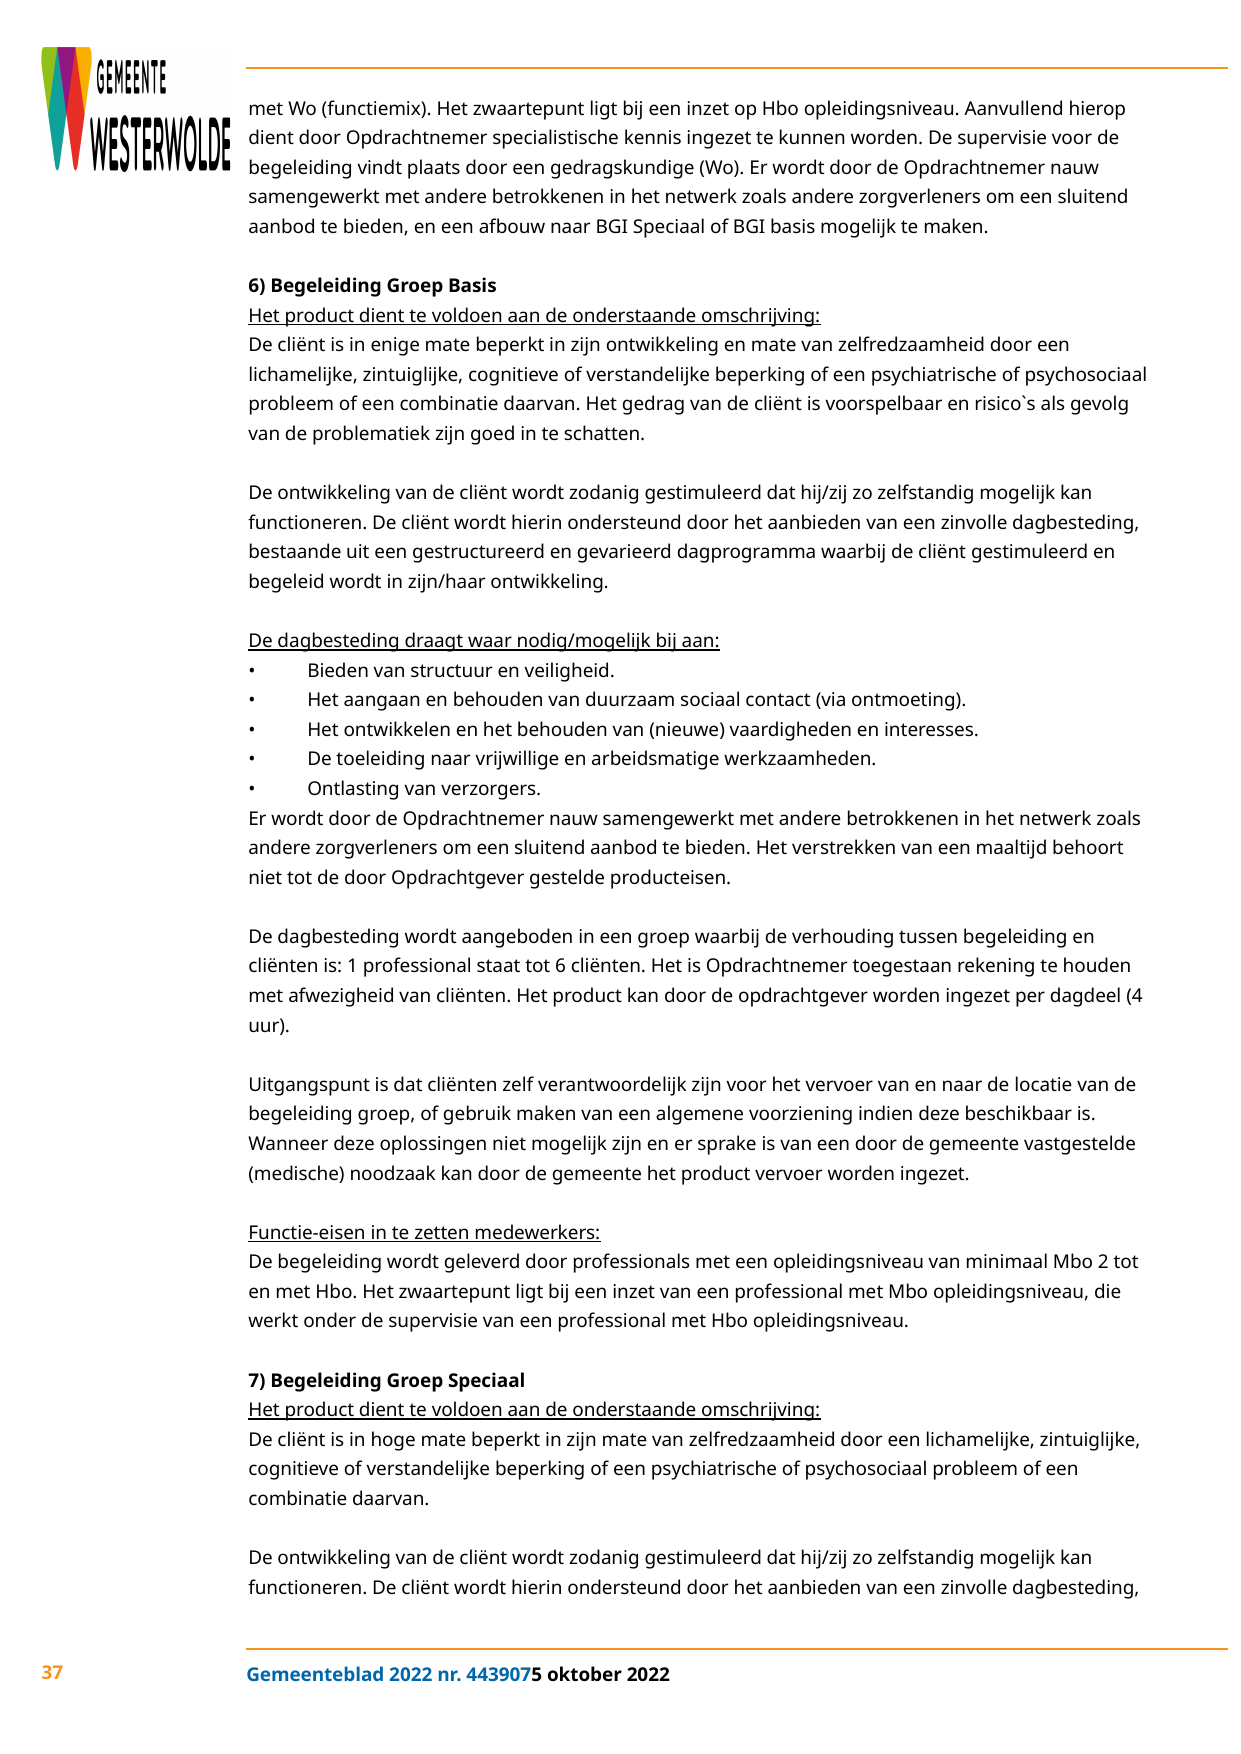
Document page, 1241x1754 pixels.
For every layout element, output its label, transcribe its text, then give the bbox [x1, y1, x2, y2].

text 7) Begeleiding Groep Speciaal [248, 1367, 1152, 1393]
text Functie-eisen in te zetten medewerkers: [248, 1219, 1152, 1245]
list Ontlasting van verzorgers. [248, 775, 1152, 801]
list Het ontwikkelen en het behouden van (nieuwe) vaardigheden en interesses. [248, 716, 1152, 742]
text 6) Begeleiding Groep Basis [248, 272, 1152, 298]
text De cliënt is in enige mate beperkt in zijn ontwikkeling en mate van zelfredzaamheid door een lichamelijke, zintuiglijke, cognitieve of verstandelijke beperking of een psychiatrische of psychosociaal probleem of een combinatie daarvan. Het gedrag van de cliënt is voorspelbaar en risico`s als gevolg van de problematiek zijn goed in te schatten. [248, 331, 1152, 446]
text Uitgangspunt is dat cliënten zelf verantwoordelijk zijn voor het vervoer van en naar de locatie van de begeleiding groep, of gebruik maken van een algemene voorziening indien deze beschikbaar is. Wanneer deze oplossingen niet mogelijk zijn en er sprake is van een door de gemeente vastgestelde (medische) noodzaak kan door de gemeente het product vervoer worden ingezet. [248, 1071, 1152, 1186]
list Het aangaan en behouden van duurzaam sociaal contact (via ontmoeting). [248, 686, 1152, 712]
text De dagbesteding wordt aangeboden in een groep waarbij de verhouding tussen begeleiding en cliënten is: 1 professional staat tot 6 cliënten. Het is Opdrachtnemer toegestaan rekening te houden met afwezigheid van cliënten. Het product kan door de opdrachtgever worden ingezet per dagdeel (4 uur). [248, 923, 1152, 1038]
text De dagbesteding draagt waar nodig/mogelijk bij aan: [248, 627, 1152, 653]
text De begeleiding wordt geleverd door professionals met een opleidingsniveau van minimaal Mbo 2 tot en met Hbo. Het zwaartepunt ligt bij een inzet van een professional met Mbo opleidingsniveau, die werkt onder de supervisie van een professional met Hbo opleidingsniveau. [248, 1248, 1152, 1333]
picture [41, 47, 231, 172]
text De ontwikkeling van de cliënt wordt zodanig gestimuleerd dat hij/zij zo zelfstandig mogelijk kan functioneren. De cliënt wordt hierin ondersteund door het aanbieden van een zinvolle dagbesteding, bestaande uit een gestructureerd en gevarieerd dagprogramma waarbij de cliënt gestimuleerd en begeleid wordt in zijn/haar ontwikkeling. [248, 479, 1152, 594]
list Bieden van structuur en veiligheid. [248, 657, 1152, 683]
text met Wo (functiemix). Het zwaartepunt ligt bij een inzet op Hbo opleidingsniveau. Aanvullend hierop dient door Opdrachtnemer specialistische kennis ingezet te kunnen worden. De supervisie voor de begeleiding vindt plaats door een gedragskundige (Wo). Er wordt door de Opdrachtnemer nauw samengewerkt met andere betrokkenen in het netwerk zoals andere zorgverleners om een sluitend aanbod te bieden, en een afbouw naar BGI Speciaal of BGI basis mogelijk te maken. [248, 95, 1152, 239]
text Er wordt door de Opdrachtnemer nauw samengewerkt met andere betrokkenen in het netwerk zoals andere zorgverleners om een sluitend aanbod te bieden. Het verstrekken van een maaltijd behoort niet tot de door Opdrachtgever gestelde producteisen. [248, 805, 1152, 890]
text De ontwikkeling van de cliënt wordt zodanig gestimuleerd dat hij/zij zo zelfstandig mogelijk kan functioneren. De cliënt wordt hierin ondersteund door het aanbieden van een zinvolle dagbesteding, [248, 1544, 1152, 1600]
text De cliënt is in hoge mate beperkt in zijn mate van zelfredzaamheid door een lichamelijke, zintuiglijke, cognitieve of verstandelijke beperking of een psychiatrische of psychosociaal probleem of een combinatie daarvan. [248, 1426, 1152, 1511]
list De toeleiding naar vrijwillige en arbeidsmatige werkzaamheden. [248, 746, 1152, 771]
text Het product dient te voldoen aan de onderstaande omschrijving: [248, 302, 1152, 328]
text Het product dient te voldoen aan de onderstaande omschrijving: [248, 1396, 1152, 1422]
